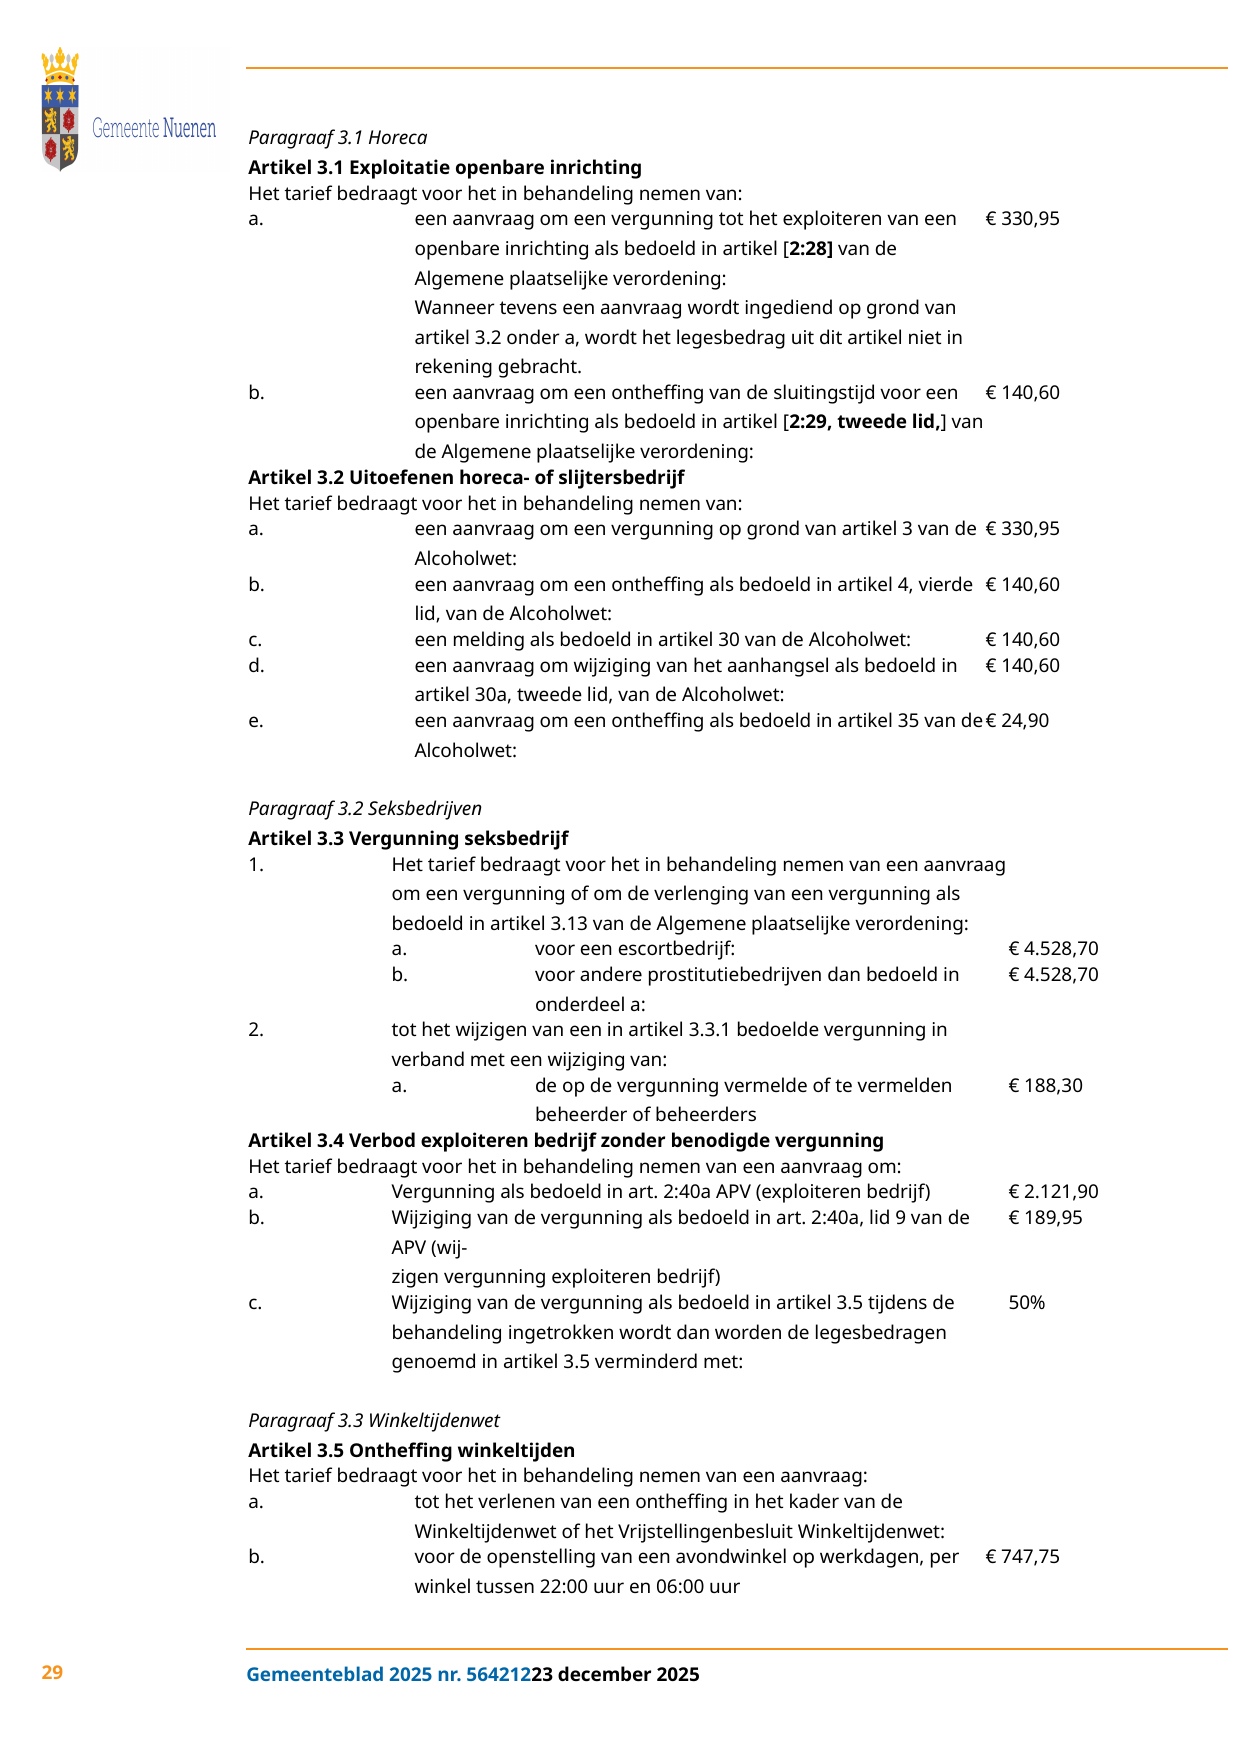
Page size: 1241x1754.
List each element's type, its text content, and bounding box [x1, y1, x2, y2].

table_cell tot het wijzigen van een in artikel 3.3.1 bedoelde vergunning in verband met een wijziging van: [391, 1017, 1008, 1072]
table_cell € 330,95 [985, 206, 1152, 379]
table_cell 1. [248, 851, 391, 936]
table_cell een aanvraag om een vergunning tot het exploiteren van een openbare inrichting als bedoeld in artikel [2:28] van de Algemene plaatselijke verordening: Wanneer tevens een aanvraag wordt ingediend op grond van artikel 3.2 onder a, wordt het legesbedrag uit dit artikel niet in rekening gebracht. [414, 206, 985, 379]
table_cell Het tarief bedraagt voor het in behandeling nemen van een aanvraag: [248, 1463, 985, 1488]
table_cell 2. [248, 1017, 391, 1072]
table_cell [985, 180, 1152, 206]
table_cell Het tarief bedraagt voor het in behandeling nemen van een aanvraag om: [248, 1153, 1008, 1179]
table_header Artikel 3.5 Ontheffing winkeltijden [248, 1437, 985, 1462]
table_cell Wijziging van de vergunning als bedoeld in art. 2:40a, lid 9 van de APV (wij- zigen vergunning exploiteren bedrijf) [391, 1205, 1008, 1289]
table_cell € 4.528,70 [1008, 961, 1152, 1017]
table_cell d. [248, 652, 414, 707]
table_cell € 2.121,90 [1008, 1179, 1152, 1204]
table_cell a. [248, 206, 414, 379]
table_cell een aanvraag om een ontheffing van de sluitingstijd voor een openbare inrichting als bedoeld in artikel [2:29, tweede lid,] van de Algemene plaatselijke verordening: [414, 379, 985, 464]
table_cell b. [248, 379, 414, 464]
table_header Artikel 3.1 Exploitatie openbare inrichting [248, 154, 985, 180]
table_cell [1008, 851, 1152, 936]
table_cell een aanvraag om een ontheffing als bedoeld in artikel 4, vierde lid, van de Alcoholwet: [414, 571, 985, 626]
table_cell b. [391, 961, 535, 1017]
table_cell € 747,75 [985, 1544, 1152, 1599]
table_cell a. [248, 516, 414, 571]
table_cell a. [391, 936, 535, 961]
table_cell een aanvraag om een ontheffing als bedoeld in artikel 35 van de Alcoholwet: [414, 707, 985, 762]
table_cell Het tarief bedraagt voor het in behandeling nemen van een aanvraag om een vergunning of om de verlenging van een vergunning als bedoeld in artikel 3.13 van de Algemene plaatselijke verordening: [391, 851, 1008, 936]
table_header Artikel 3.3 Vergunning seksbedrijf [248, 825, 1008, 851]
table_cell [248, 1072, 391, 1127]
table_cell c. [248, 626, 414, 652]
text Paragraaf 3.1 Horeca [248, 124, 1152, 150]
table_cell voor de openstelling van een avondwinkel op werkdagen, per winkel tussen 22:00 uur en 06:00 uur [414, 1544, 985, 1599]
table_cell [1008, 1017, 1152, 1072]
table_cell € 4.528,70 [1008, 936, 1152, 961]
table_cell Wijziging van de vergunning als bedoeld in artikel 3.5 tijdens de behandeling ingetrokken wordt dan worden de legesbedragen genoemd in artikel 3.5 verminderd met: [391, 1289, 1008, 1374]
table_cell € 330,95 [985, 516, 1152, 571]
table_cell 50% [1008, 1289, 1152, 1374]
table_cell b. [248, 1205, 391, 1289]
table_header [985, 154, 1152, 180]
table_cell een aanvraag om een vergunning op grond van artikel 3 van de Alcoholwet: [414, 516, 985, 571]
table_cell [1008, 1153, 1152, 1179]
table_cell [985, 490, 1152, 516]
table_cell b. [248, 571, 414, 626]
table_cell voor andere prostitutiebedrijven dan bedoeld in onderdeel a: [535, 961, 1008, 1017]
table_cell € 140,60 [985, 652, 1152, 707]
table_cell [248, 936, 391, 961]
table_cell € 188,30 [1008, 1072, 1152, 1127]
table_cell € 140,60 [985, 379, 1152, 464]
table_cell een melding als bedoeld in artikel 30 van de Alcoholwet: [414, 626, 985, 652]
table_cell a. [391, 1072, 535, 1127]
table_cell Artikel 3.2 Uitoefenen horeca- of slijtersbedrijf [248, 464, 985, 490]
picture [41, 47, 231, 172]
table_cell tot het verlenen van een ontheffing in het kader van de Winkeltijdenwet of het Vrijstellingenbesluit Winkeltijdenwet: [414, 1488, 985, 1543]
table_cell Vergunning als bedoeld in art. 2:40a APV (exploiteren bedrijf) [391, 1179, 1008, 1204]
table_cell € 24,90 [985, 707, 1152, 762]
table_cell a. [248, 1179, 391, 1204]
table_cell [1008, 1127, 1152, 1153]
table_cell Artikel 3.4 Verbod exploiteren bedrijf zonder benodigde vergunning [248, 1127, 1008, 1153]
table_cell Het tarief bedraagt voor het in behandeling nemen van: [248, 180, 985, 206]
table_header [1008, 825, 1152, 851]
table_cell [985, 464, 1152, 490]
table_cell de op de vergunning vermelde of te vermelden beheerder of beheerders [535, 1072, 1008, 1127]
table_cell e. [248, 707, 414, 762]
text Paragraaf 3.3 Winkeltijdenwet [248, 1407, 1152, 1433]
table_cell c. [248, 1289, 391, 1374]
table_cell a. [248, 1488, 414, 1543]
table_cell een aanvraag om wijziging van het aanhangsel als bedoeld in artikel 30a, tweede lid, van de Alcoholwet: [414, 652, 985, 707]
text Paragraaf 3.2 Seksbedrijven [248, 795, 1152, 821]
table_cell voor een escortbedrijf: [535, 936, 1008, 961]
table_cell € 189,95 [1008, 1205, 1152, 1289]
table_cell € 140,60 [985, 571, 1152, 626]
table_cell [985, 1463, 1152, 1488]
table_cell € 140,60 [985, 626, 1152, 652]
table_cell [985, 1488, 1152, 1543]
table_header [985, 1437, 1152, 1462]
table_cell [248, 961, 391, 1017]
table_cell Het tarief bedraagt voor het in behandeling nemen van: [248, 490, 985, 516]
table_cell b. [248, 1544, 414, 1599]
